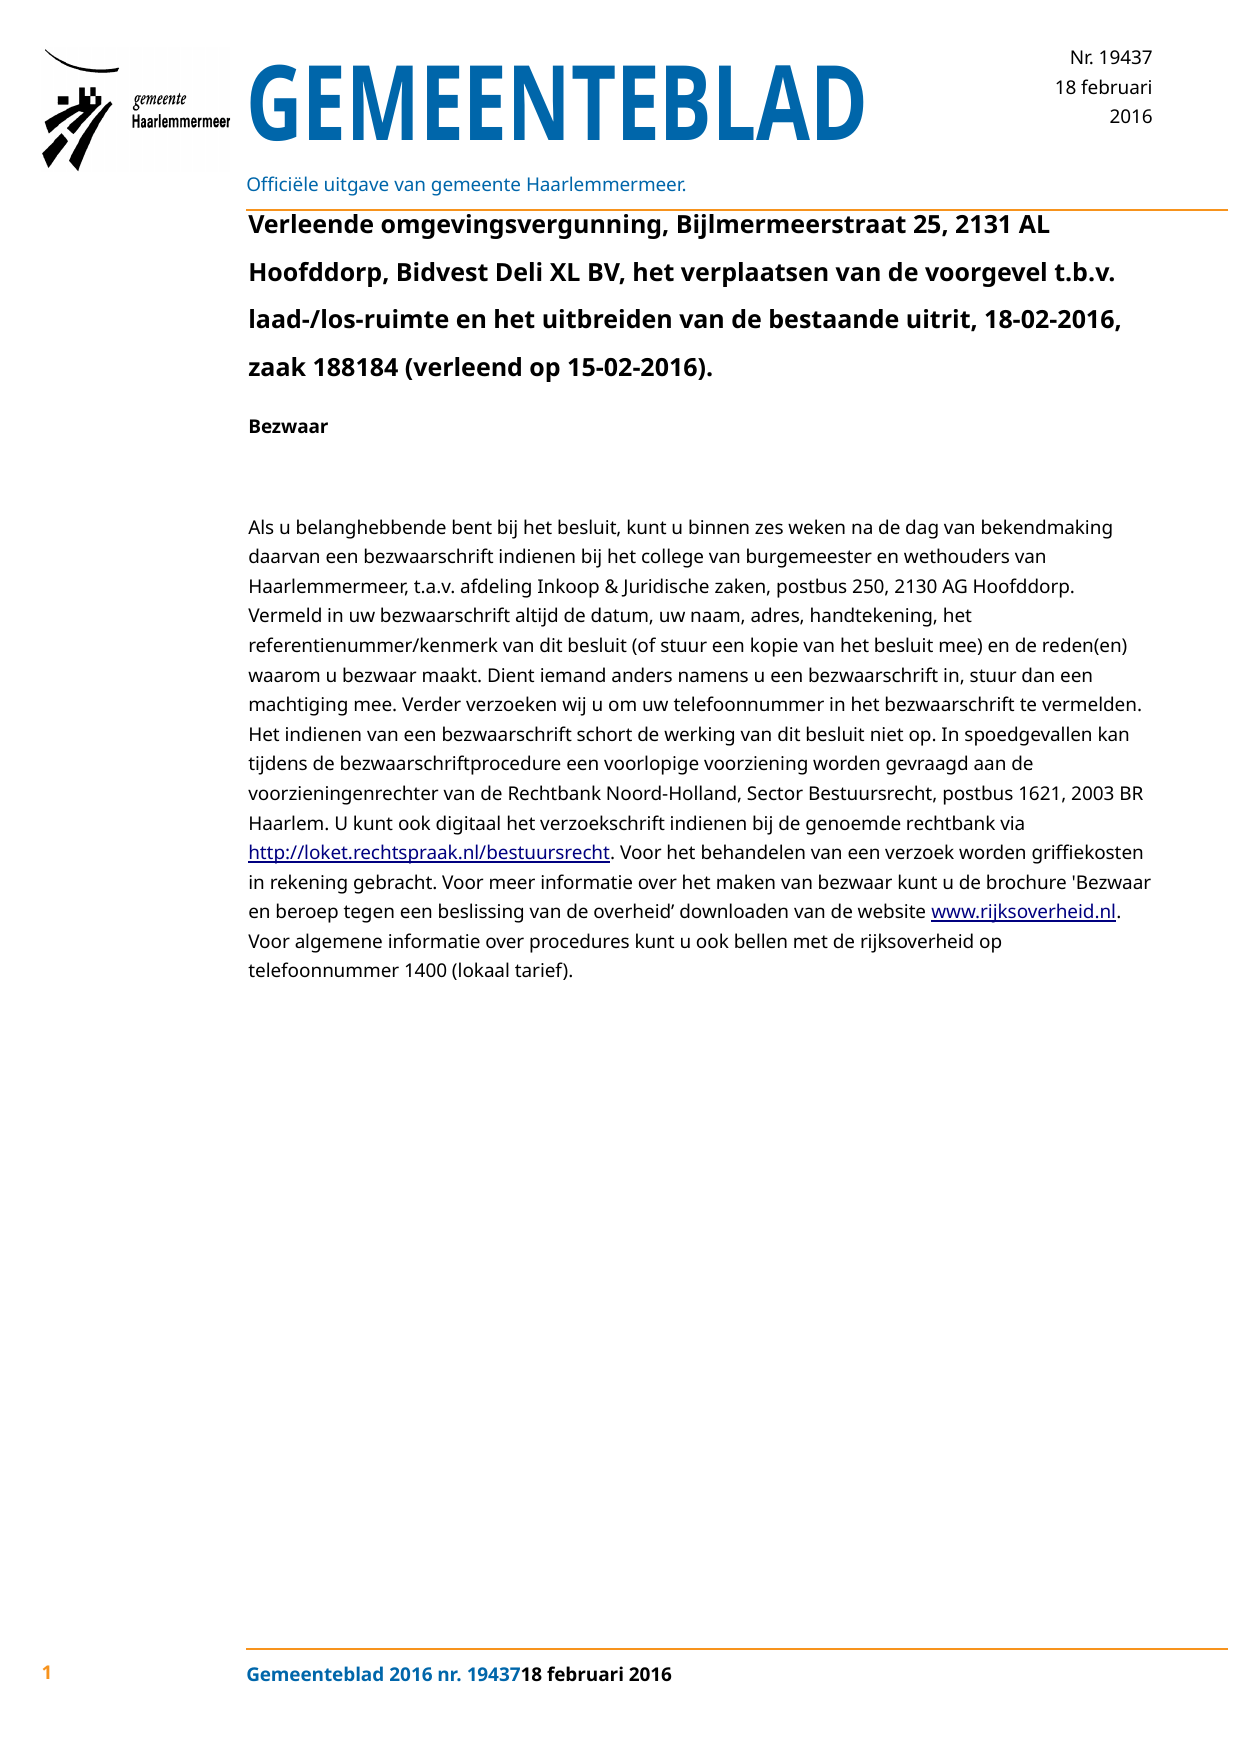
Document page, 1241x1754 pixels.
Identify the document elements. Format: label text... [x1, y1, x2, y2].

text Bezwaar [248, 413, 1152, 439]
text Verleende omgevingsvergunning, Bijlmermeerstraat 25, 2131 AL Hoofddorp, Bidvest Deli XL BV, het verplaatsen van de voorgevel t.b.v. laad-/los-ruimte en het uitbreiden van de bestaande uitrit, 18-02-2016, zaak 188184 (verleend op 15-02-2016). [248, 211, 1152, 384]
text Als u belanghebbende bent bij het besluit, kunt u binnen zes weken na de dag van bekendmaking daarvan een bezwaarschrift indienen bij het college van burgemeester en wethouders van Haarlemmermeer, t.a.v. afdeling Inkoop & Juridische zaken, postbus 250, 2130 AG Hoofddorp. Vermeld in uw bezwaarschrift altijd de datum, uw naam, adres, handtekening, het referentienummer/kenmerk van dit besluit (of stuur een kopie van het besluit mee) en de reden(en) waarom u bezwaar maakt. Dient iemand anders namens u een bezwaarschrift in, stuur dan een machtiging mee. Verder verzoeken wij u om uw telefoonnummer in het bezwaarschrift te vermelden. Het indienen van een bezwaarschrift schort de werking van dit besluit niet op. In spoedgevallen kan tijdens de bezwaarschriftprocedure een voorlopige voorziening worden gevraagd aan de voorzieningenrechter van de Rechtbank Noord-Holland, Sector Bestuursrecht, postbus 1621, 2003 BR Haarlem. U kunt ook digitaal het verzoekschrift indienen bij de genoemde rechtbank via http://loket.rechtspraak.nl/bestuursrecht. Voor het behandelen van een verzoek worden griffiekosten in rekening gebracht. Voor meer informatie over het maken van bezwaar kunt u de brochure 'Bezwaar en beroep tegen een beslissing van de overheid’ downloaden van de website www.rijksoverheid.nl. Voor algemene informatie over procedures kunt u ook bellen met de rijksoverheid op telefoonnummer 1400 (lokaal tarief). [248, 514, 1152, 983]
picture [41, 47, 231, 172]
